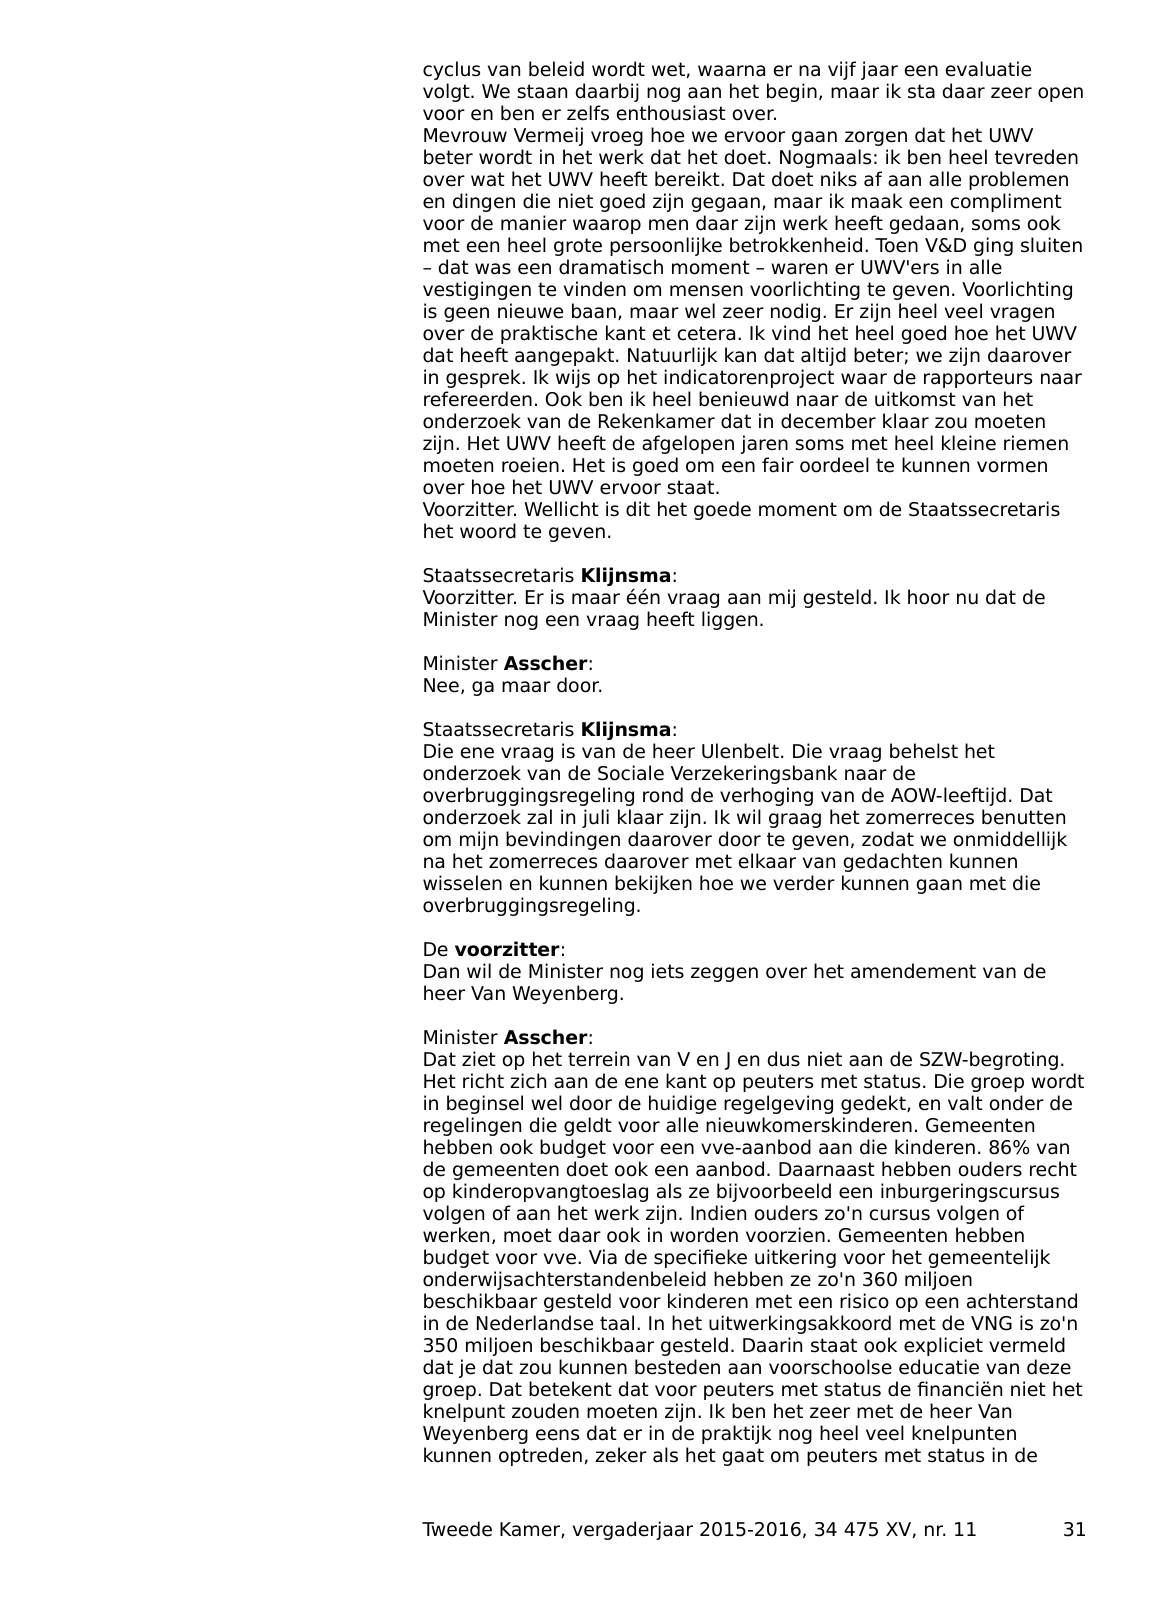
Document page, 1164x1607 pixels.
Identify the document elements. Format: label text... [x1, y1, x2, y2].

text Staatssecretaris Klijnsma: [422, 719, 1087, 741]
text Mevrouw Vermeij vroeg hoe we ervoor gaan zorgen dat het UWV beter wordt in het werk dat het doet. Nogmaals: ik ben heel tevreden over wat het UWV heeft bereikt. Dat doet niks af aan alle problemen en dingen die niet goed zijn gegaan, maar ik maak een compliment voor de manier waarop men daar zijn werk heeft gedaan, soms ook met een heel grote persoonlijke betrokkenheid. Toen V&D ging sluiten – dat was een dramatisch moment – waren er UWV'ers in alle vestigingen te vinden om mensen voorlichting te geven. Voorlichting is geen nieuwe baan, maar wel zeer nodig. Er zijn heel veel vragen over de praktische kant et cetera. Ik vind het heel goed hoe het UWV dat heeft aangepakt. Natuurlijk kan dat altijd beter; we zijn daarover in gesprek. Ik wijs op het indicatorenproject waar de rapporteurs naar refereerden. Ook ben ik heel benieuwd naar de uitkomst van het onderzoek van de Rekenkamer dat in december klaar zou moeten zijn. Het UWV heeft de afgelopen jaren soms met heel kleine riemen moeten roeien. Het is goed om een fair oordeel te kunnen vormen over hoe het UWV ervoor staat. [422, 125, 1087, 499]
text Dat ziet op het terrein van V en J en dus niet aan de SZW-begroting. Het richt zich aan de ene kant op peuters met status. Die groep wordt in beginsel wel door de huidige regelgeving gedekt, en valt onder de regelingen die geldt voor alle nieuwkomerskinderen. Gemeenten hebben ook budget voor een vve-aanbod aan die kinderen. 86% van de gemeenten doet ook een aanbod. Daarnaast hebben ouders recht op kinderopvangtoeslag als ze bijvoorbeeld een inburgeringscursus volgen of aan het werk zijn. Indien ouders zo'n cursus volgen of werken, moet daar ook in worden voorzien. Gemeenten hebben budget voor vve. Via de specifieke uitkering voor het gemeentelijk onderwijsachterstandenbeleid hebben ze zo'n 360 miljoen beschikbaar gesteld voor kinderen met een risico op een achterstand in de Nederlandse taal. In het uitwerkingsakkoord met de VNG is zo'n 350 miljoen beschikbaar gesteld. Daarin staat ook expliciet vermeld dat je dat zou kunnen besteden aan voorschoolse educatie van deze groep. Dat betekent dat voor peuters met status de financiën niet het knelpunt zouden moeten zijn. Ik ben het zeer met de heer Van Weyenberg eens dat er in de praktijk nog heel veel knelpunten kunnen optreden, zeker als het gaat om peuters met status in de [422, 1049, 1087, 1467]
text De voorzitter: [422, 939, 1087, 961]
text Voorzitter. Er is maar één vraag aan mij gesteld. Ik hoor nu dat de Minister nog een vraag heeft liggen. [422, 587, 1087, 631]
text Minister Asscher: [422, 653, 1087, 675]
text Voorzitter. Wellicht is dit het goede moment om de Staatssecretaris het woord te geven. [422, 499, 1087, 543]
text Staatssecretaris Klijnsma: [422, 565, 1087, 587]
text Minister Asscher: [422, 1027, 1087, 1049]
text Nee, ga maar door. [422, 675, 1087, 697]
text Die ene vraag is van de heer Ulenbelt. Die vraag behelst het onderzoek van de Sociale Verzekeringsbank naar de overbruggingsregeling rond de verhoging van de AOW-leeftijd. Dat onderzoek zal in juli klaar zijn. Ik wil graag het zomerreces benutten om mijn bevindingen daarover door te geven, zodat we onmiddellijk na het zomerreces daarover met elkaar van gedachten kunnen wisselen en kunnen bekijken hoe we verder kunnen gaan met die overbruggingsregeling. [422, 741, 1087, 917]
text Dan wil de Minister nog iets zeggen over het amendement van de heer Van Weyenberg. [422, 961, 1087, 1005]
text cyclus van beleid wordt wet, waarna er na vijf jaar een evaluatie volgt. We staan daarbij nog aan het begin, maar ik sta daar zeer open voor en ben er zelfs enthousiast over. [422, 59, 1087, 125]
